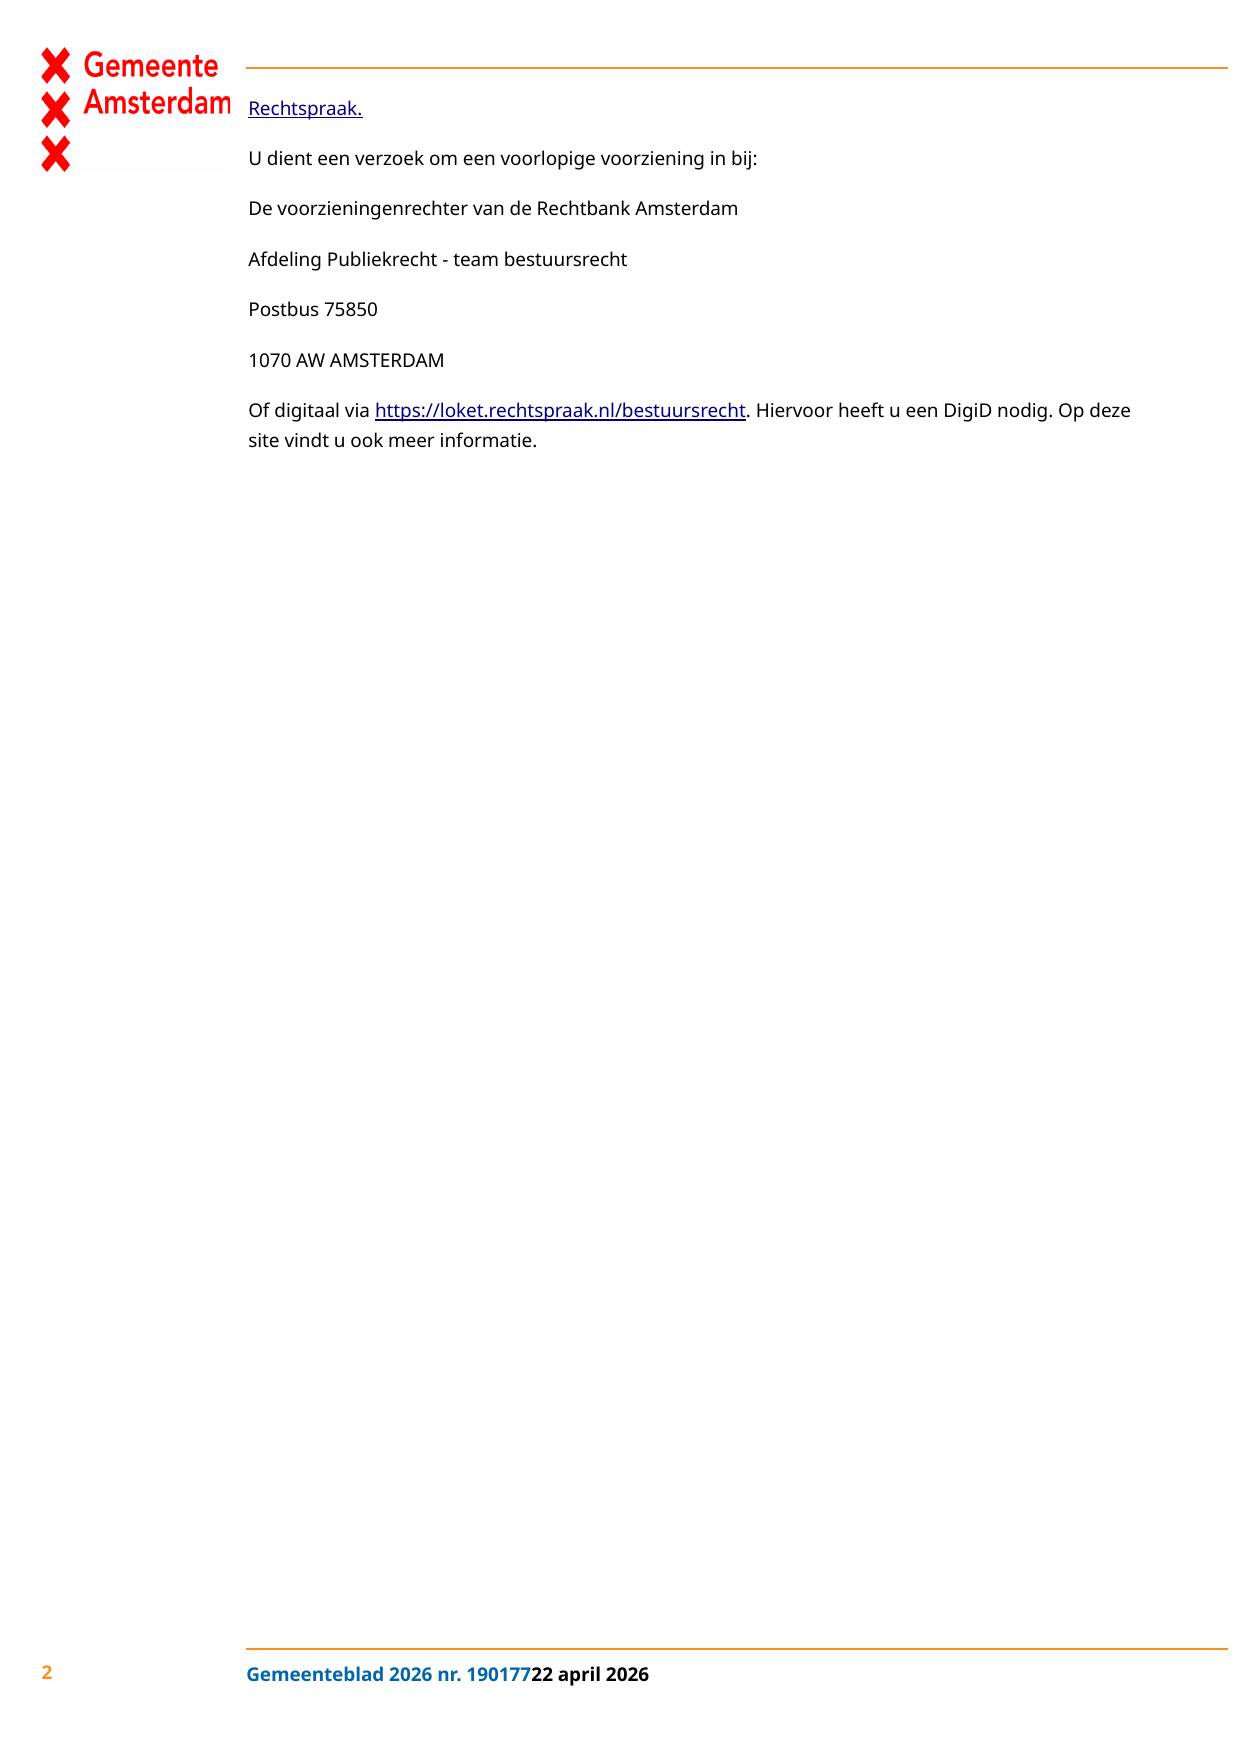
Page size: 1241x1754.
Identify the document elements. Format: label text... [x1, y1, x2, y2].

text 1070 AW AMSTERDAM [248, 347, 1152, 373]
text Afdeling Publiekrecht - team bestuursrecht [248, 246, 1152, 272]
text Postbus 75850 [248, 296, 1152, 322]
text De voorzieningenrechter van de Rechtbank Amsterdam [248, 196, 1152, 221]
picture [41, 47, 231, 172]
text U dient een verzoek om een voorlopige voorziening in bij: [248, 145, 1152, 171]
text Rechtspraak. [248, 95, 1152, 121]
text Of digitaal via https://loket.rechtspraak.nl/bestuursrecht. Hiervoor heeft u een DigiD nodig. Op deze site vindt u ook meer informatie. [248, 397, 1152, 453]
